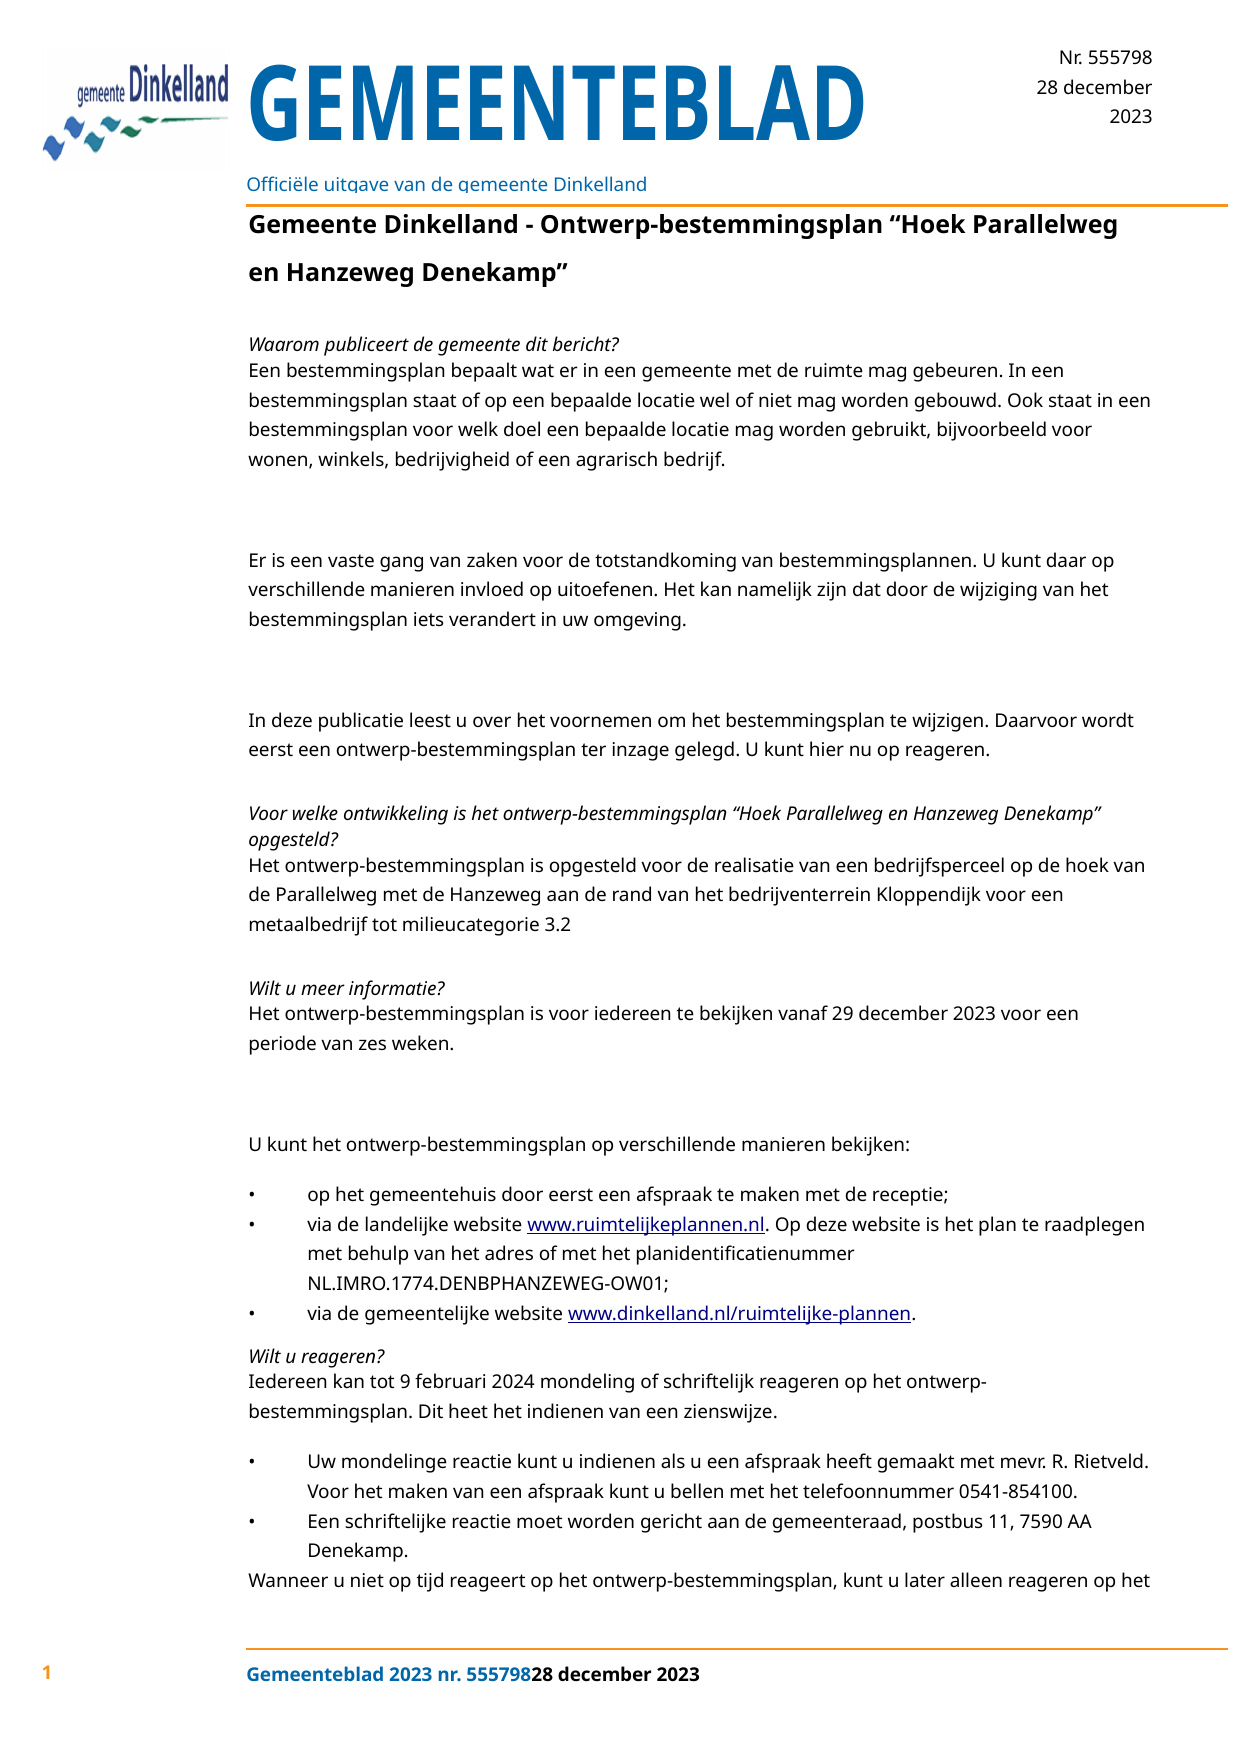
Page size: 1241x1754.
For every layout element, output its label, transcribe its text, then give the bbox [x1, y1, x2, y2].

text Het ontwerp-bestemmingsplan is opgesteld voor de realisatie van een bedrijfsperceel op de hoek van de Parallelweg met de Hanzeweg aan de rand van het bedrijventerrein Kloppendijk voor een metaalbedrijf tot milieucategorie 3.2 [248, 852, 1152, 937]
list via de landelijke website www.ruimtelijkeplannen.nl. Op deze website is het plan te raadplegen met behulp van het adres of met het planidentificatienummer [248, 1211, 1152, 1266]
text Wanneer u niet op tijd reageert op het ontwerp-bestemmingsplan, kunt u later alleen reageren op het [248, 1567, 1152, 1593]
text U kunt het ontwerp-bestemmingsplan op verschillende manieren bekijken: [248, 1131, 1152, 1157]
text Waarom publiceert de gemeente dit bericht? [248, 331, 1152, 357]
text Voor welke ontwikkeling is het ontwerp-bestemmingsplan “Hoek Parallelweg en Hanzeweg Denekamp” opgesteld? [248, 800, 1152, 852]
text Het ontwerp-bestemmingsplan is voor iedereen te bekijken vanaf 29 december 2023 voor een periode van zes weken. [248, 1001, 1152, 1056]
picture [41, 47, 231, 172]
text Een bestemmingsplan bepaalt wat er in een gemeente met de ruimte mag gebeuren. In een bestemmingsplan staat of op een bepaalde locatie wel of niet mag worden gebouwd. Ook staat in een bestemmingsplan voor welk doel een bepaalde locatie mag worden gebruikt, bijvoorbeeld voor wonen, winkels, bedrijvigheid of een agrarisch bedrijf. [248, 357, 1152, 472]
text Wilt u reageren? [248, 1343, 1152, 1369]
text Wilt u meer informatie? [248, 975, 1152, 1001]
list NL.IMRO.1774.DENBPHANZEWEG-OW01; [248, 1270, 1152, 1296]
text In deze publicatie leest u over het voornemen om het bestemmingsplan te wijzigen. Daarvoor wordt eerst een ontwerp-bestemmingsplan ter inzage gelegd. U kunt hier nu op reageren. [248, 707, 1152, 762]
text Iedereen kan tot 9 februari 2024 mondeling of schriftelijk reageren op het ontwerp-bestemmingsplan. Dit heet het indienen van een zienswijze. [248, 1369, 1152, 1424]
text Er is een vaste gang van zaken voor de totstandkoming van bestemmingsplannen. U kunt daar op verschillende manieren invloed op uitoefenen. Het kan namelijk zijn dat door de wijziging van het bestemmingsplan iets verandert in uw omgeving. [248, 547, 1152, 632]
list Een schriftelijke reactie moet worden gericht aan de gemeenteraad, postbus 11, 7590 AA Denekamp. [248, 1508, 1152, 1563]
list op het gemeentehuis door eerst een afspraak te maken met de receptie; [248, 1181, 1152, 1207]
text Gemeente Dinkelland - Ontwerp-bestemmingsplan “Hoek Parallelweg en Hanzeweg Denekamp” [248, 207, 1152, 288]
list via de gemeentelijke website www.dinkelland.nl/ruimtelijke-plannen. [248, 1300, 1152, 1326]
list Uw mondelinge reactie kunt u indienen als u een afspraak heeft gemaakt met mevr. R. Rietveld. Voor het maken van een afspraak kunt u bellen met het telefoonnummer 0541-854100. [248, 1449, 1152, 1504]
